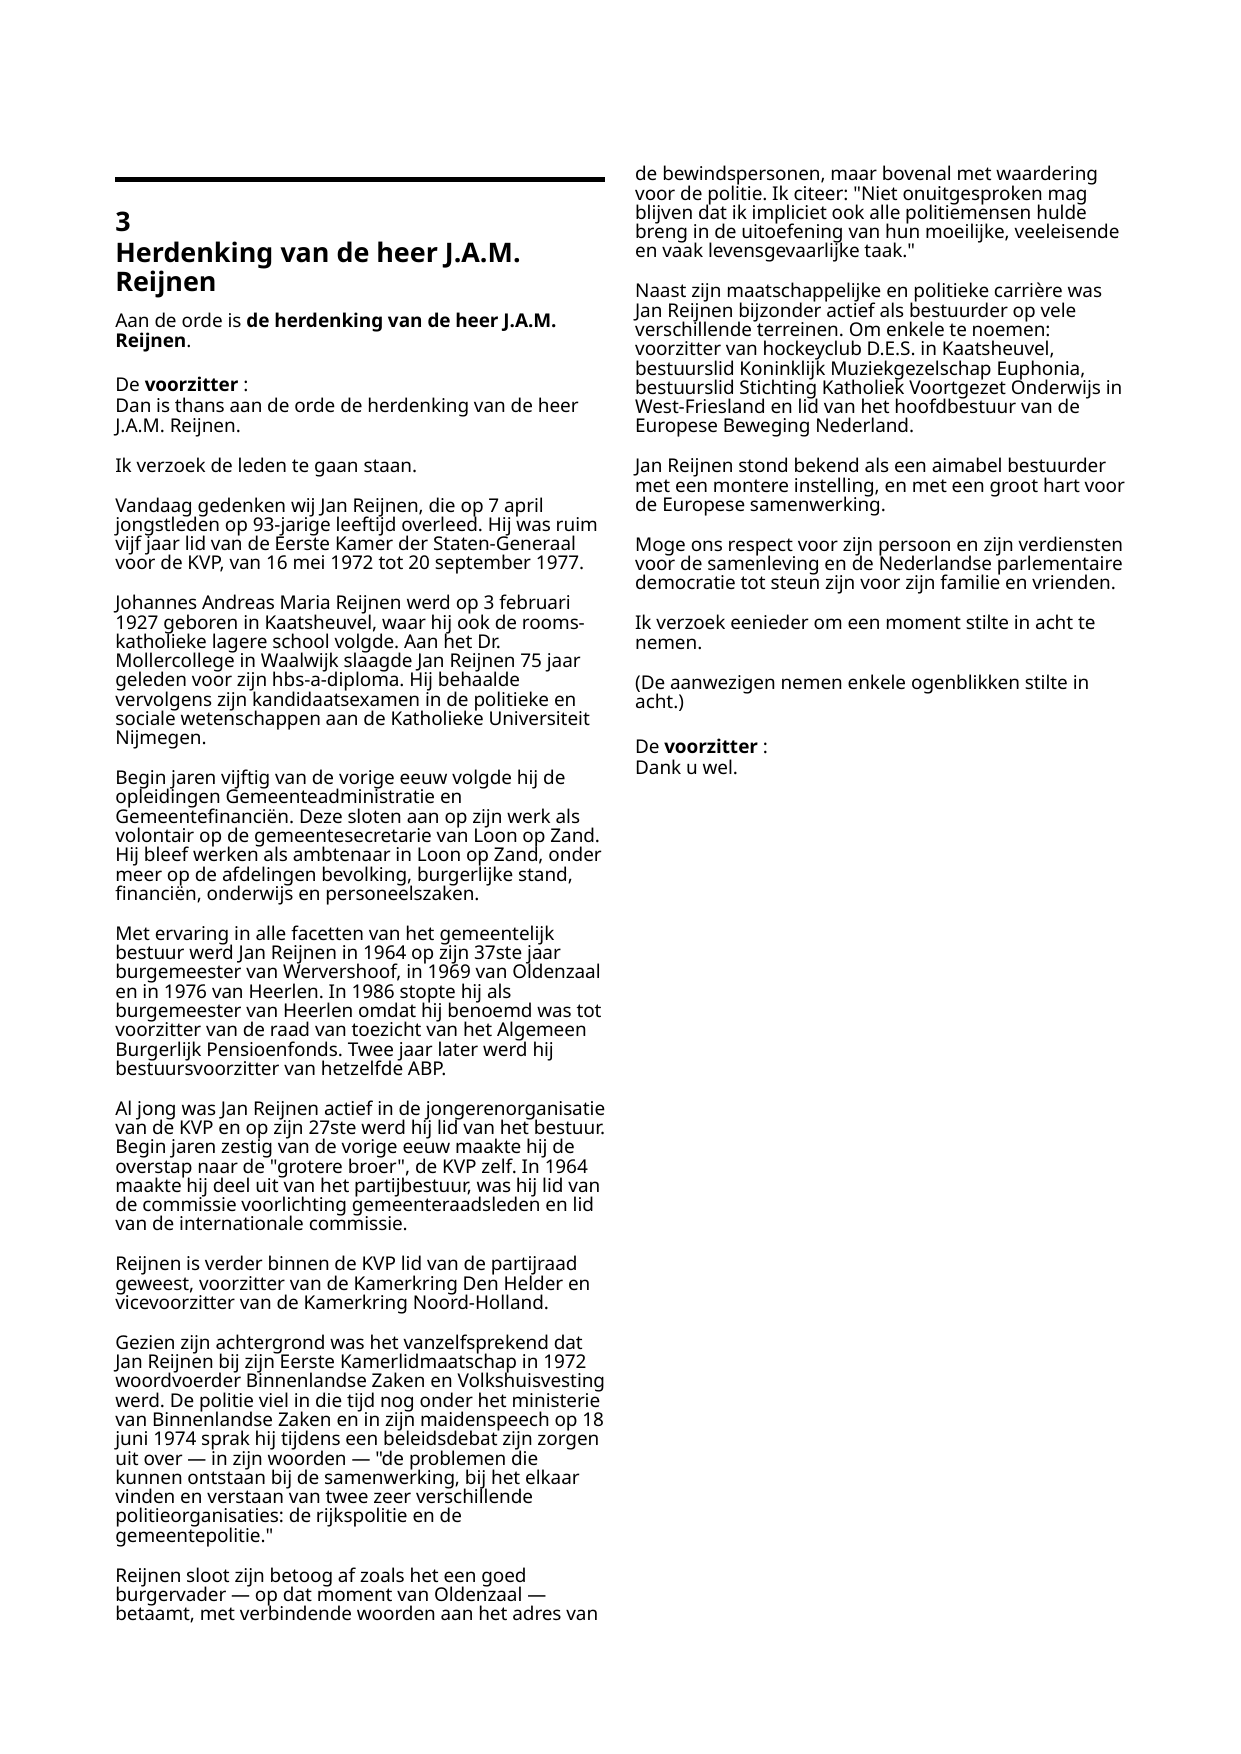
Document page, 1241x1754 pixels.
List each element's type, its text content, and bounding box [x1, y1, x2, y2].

text Naast zijn maatschappelijke en politieke carrière was Jan Reijnen bijzonder actief als bestuurder op vele verschillende terreinen. Om enkele te noemen: voorzitter van hockeyclub D.E.S. in Kaatsheuvel, bestuurslid Koninklijk Muziekgezelschap Euphonia, bestuurslid Stichting Katholiek Voortgezet Onderwijs in West-Friesland en lid van het hoofdbestuur van de Europese Beweging Nederland. [635, 282, 1125, 437]
text Begin jaren vijftig van de vorige eeuw volgde hij de opleidingen Gemeenteadministratie en Gemeentefinanciën. Deze sloten aan op zijn werk als volontair op de gemeentesecretarie van Loon op Zand. Hij bleef werken als ambtenaar in Loon op Zand, onder meer op de afdelingen bevolking, burgerlijke stand, financiën, onderwijs en personeelszaken. [115, 769, 605, 904]
text Reijnen is verder binnen de KVP lid van de partijraad geweest, voorzitter van de Kamerkring Den Helder en vicevoorzitter van de Kamerkring Noord-Holland. [115, 1255, 605, 1313]
text Dank u wel. [635, 759, 1125, 778]
text Johannes Andreas Maria Reijnen werd op 3 februari 1927 geboren in Kaatsheuvel, waar hij ook de rooms-katholieke lagere school volgde. Aan het Dr. Mollercollege in Waalwijk slaagde Jan Reijnen 75 jaar geleden voor zijn hbs-a-diploma. Hij behaalde vervolgens zijn kandidaatsexamen in de politieke en sociale wetenschappen aan de Katholieke Universiteit Nijmegen. [115, 594, 605, 748]
text Al jong was Jan Reijnen actief in de jongerenorganisatie van de KVP en op zijn 27ste werd hij lid van het bestuur. Begin jaren zestig van de vorige eeuw maakte hij de overstap naar de "grotere broer", de KVP zelf. In 1964 maakte hij deel uit van het partijbestuur, was hij lid van de commissie voorlichting gemeenteraadsleden en lid van de internationale commissie. [115, 1100, 605, 1235]
text De voorzitter : [635, 733, 1125, 759]
text Ik verzoek de leden te gaan staan. [115, 457, 605, 476]
text Dan is thans aan de orde de herdenking van de heer J.A.M. Reijnen. [115, 397, 605, 436]
text Reijnen sloot zijn betoog af zoals het een goed burgervader — op dat moment van Oldenzaal — betaamt, met verbindende woorden aan het adres van [115, 1567, 605, 1624]
text De voorzitter : [115, 372, 605, 397]
text Gezien zijn achtergrond was het vanzelfsprekend dat Jan Reijnen bij zijn Eerste Kamerlidmaatschap in 1972 woordvoerder Binnenlandse Zaken en Volkshuisvesting werd. De politie viel in die tijd nog onder het ministerie van Binnenlandse Zaken en in zijn maidenspeech op 18 juni 1974 sprak hij tijdens een beleidsdebat zijn zorgen uit over — in zijn woorden — "de problemen die kunnen ontstaan bij de samenwerking, bij het elkaar vinden en verstaan van twee zeer verschillende politieorganisaties: de rijkspolitie en de gemeentepolitie." [115, 1334, 605, 1546]
text Herdenking van de heer J.A.M. Reijnen [115, 239, 605, 312]
text Aan de orde is de herdenking van de heer J.A.M. Reijnen. [115, 312, 605, 351]
text Jan Reijnen stond bekend als een aimabel bestuurder met een montere instelling, en met een groot hart voor de Europese samenwerking. [635, 457, 1125, 515]
text de bewindspersonen, maar bovenal met waardering voor de politie. Ik citeer: "Niet onuitgesproken mag blijven dat ik impliciet ook alle politiemensen hulde breng in de uitoefening van hun moeilijke, veeleisende en vaak levensgevaarlijke taak." [635, 165, 1125, 262]
text 3 [115, 203, 605, 239]
text (De aanwezigen nemen enkele ogenblikken stilte in acht.) [635, 674, 1125, 712]
text Met ervaring in alle facetten van het gemeentelijk bestuur werd Jan Reijnen in 1964 op zijn 37ste jaar burgemeester van Wervershoof, in 1969 van Oldenzaal en in 1976 van Heerlen. In 1986 stopte hij als burgemeester van Heerlen omdat hij benoemd was tot voorzitter van de raad van toezicht van het Algemeen Burgerlijk Pensioenfonds. Twee jaar later werd hij bestuursvoorzitter van hetzelfde ABP. [115, 925, 605, 1079]
text Moge ons respect voor zijn persoon en zijn verdiensten voor de samenleving en de Nederlandse parlementaire democratie tot steun zijn voor zijn familie en vrienden. [635, 536, 1125, 594]
text Ik verzoek eenieder om een moment stilte in acht te nemen. [635, 614, 1125, 653]
text Vandaag gedenken wij Jan Reijnen, die op 7 april jongstleden op 93-jarige leeftijd overleed. Hij was ruim vijf jaar lid van de Eerste Kamer der Staten-Generaal voor de KVP, van 16 mei 1972 tot 20 september 1977. [115, 497, 605, 574]
